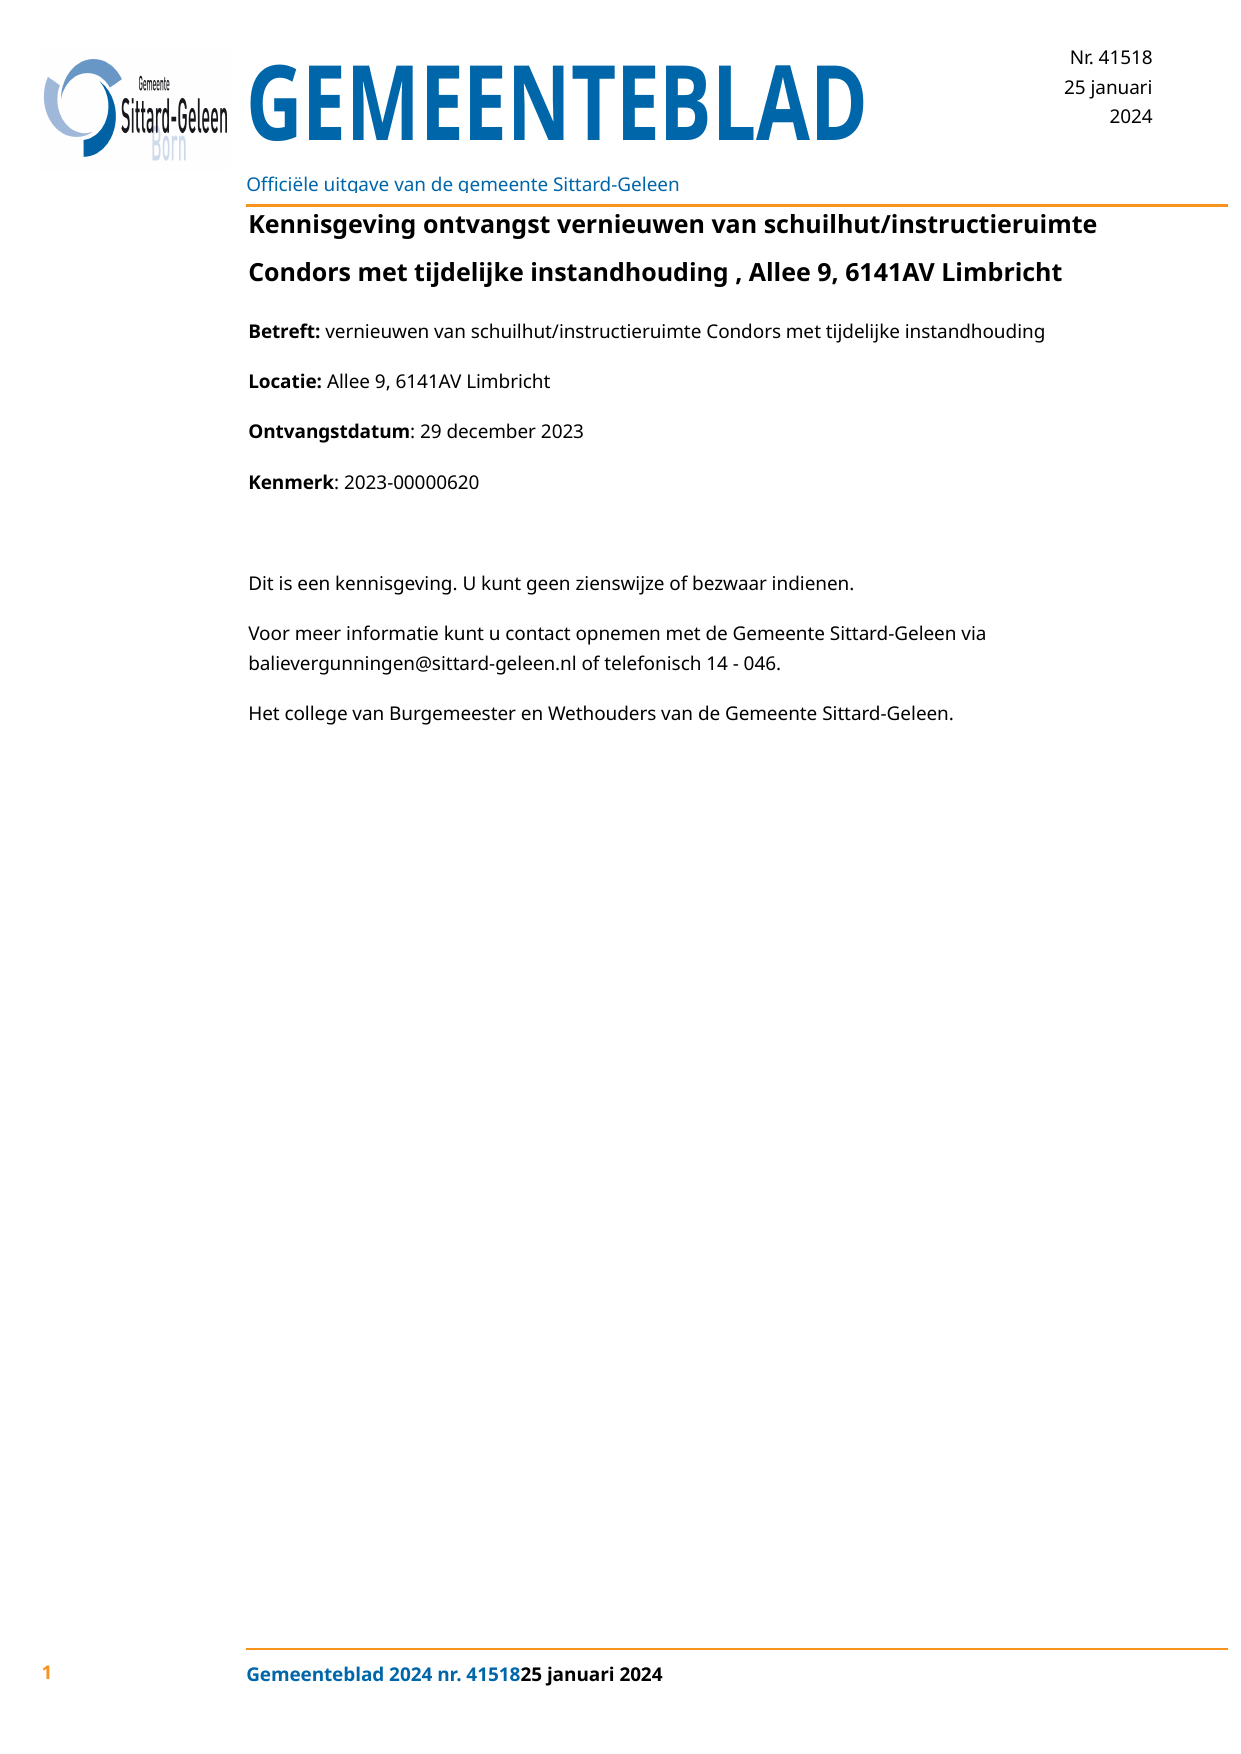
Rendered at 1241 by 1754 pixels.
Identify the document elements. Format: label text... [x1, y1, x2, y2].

text Ontvangstdatum: 29 december 2023 [248, 419, 1152, 444]
text Betreft: vernieuwen van schuilhut/instructieruimte Condors met tijdelijke instandhouding [248, 318, 1152, 344]
picture [41, 47, 231, 172]
text Voor meer informatie kunt u contact opnemen met de Gemeente Sittard-Geleen via balievergunningen@sittard-geleen.nl of telefonisch 14 - 046. [248, 620, 1152, 676]
text Kennisgeving ontvangst vernieuwen van schuilhut/instructieruimte Condors met tijdelijke instandhouding , Allee 9, 6141AV Limbricht [248, 207, 1152, 288]
text Dit is een kennisgeving. U kunt geen zienswijze of bezwaar indienen. [248, 570, 1152, 596]
text Locatie: Allee 9, 6141AV Limbricht [248, 368, 1152, 394]
text Kenmerk: 2023-00000620 [248, 469, 1152, 495]
text Het college van Burgemeester en Wethouders van de Gemeente Sittard-Geleen. [248, 700, 1152, 726]
